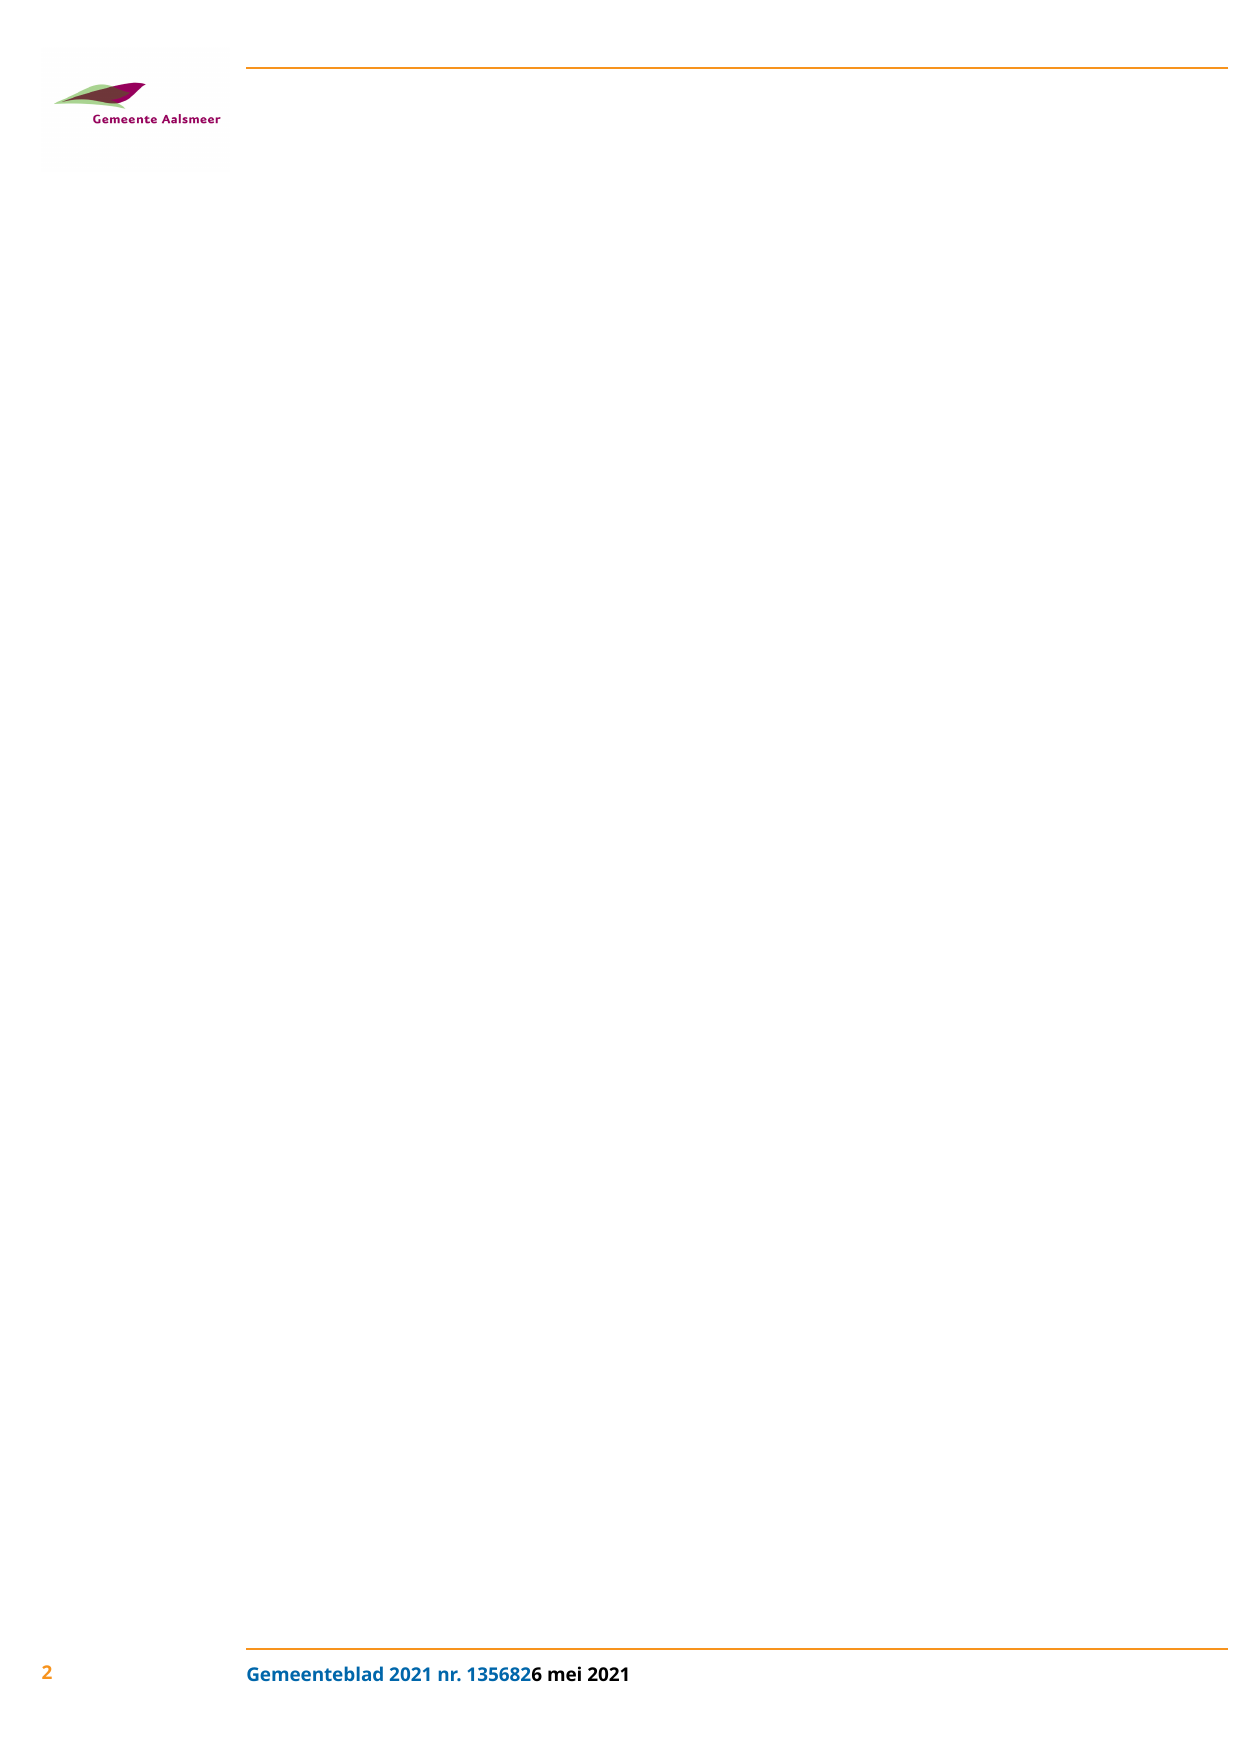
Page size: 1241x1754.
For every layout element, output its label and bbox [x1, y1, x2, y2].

picture [41, 47, 231, 172]
